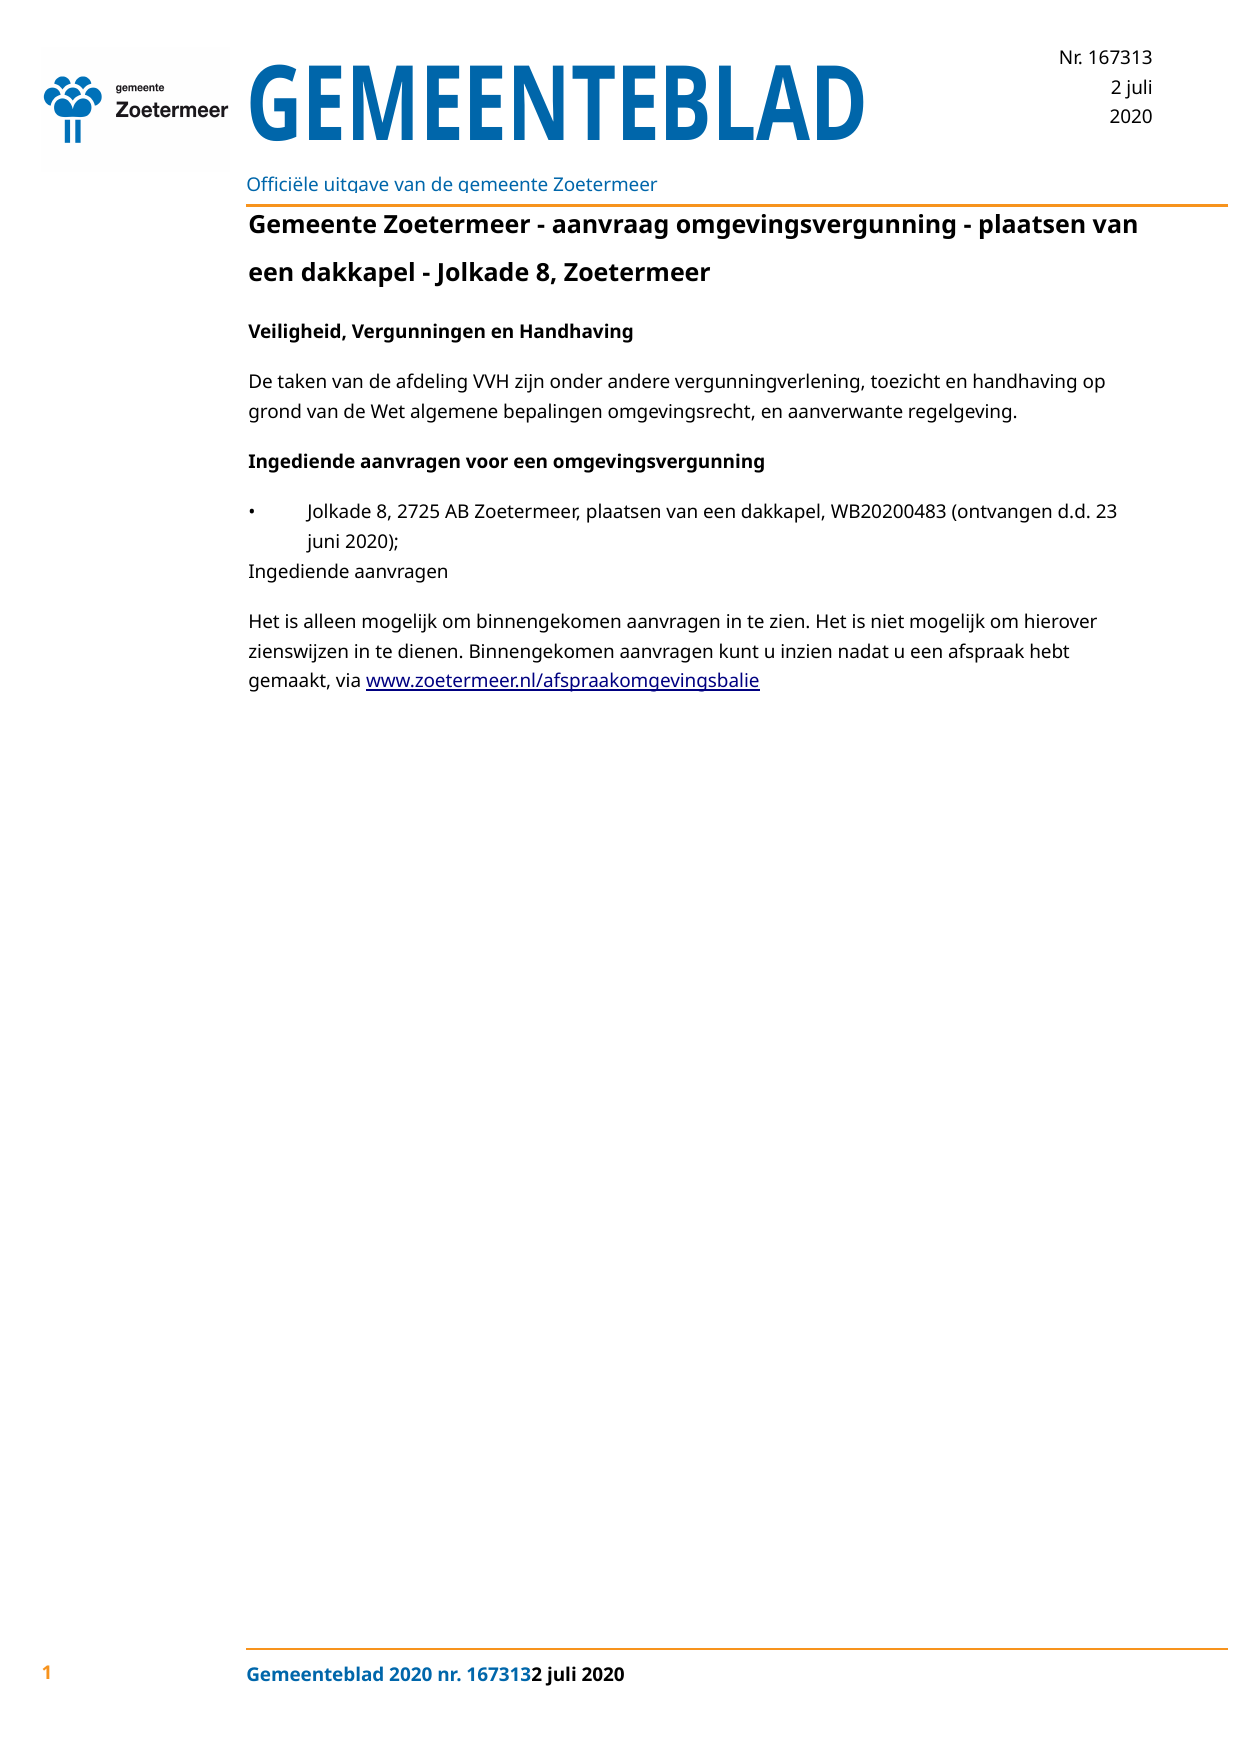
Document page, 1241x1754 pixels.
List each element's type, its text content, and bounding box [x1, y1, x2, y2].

list Jolkade 8, 2725 AB Zoetermeer, plaatsen van een dakkapel, WB20200483 (ontvangen d.d. 23 juni 2020); [248, 499, 1152, 554]
text Veiligheid, Vergunningen en Handhaving [248, 318, 1152, 344]
text Gemeente Zoetermeer - aanvraag omgevingsvergunning - plaatsen van een dakkapel - Jolkade 8, Zoetermeer [248, 207, 1152, 288]
text Ingediende aanvragen [248, 558, 1152, 584]
text De taken van de afdeling VVH zijn onder andere vergunningverlening, toezicht en handhaving op grond van de Wet algemene bepalingen omgevingsrecht, en aanverwante regelgeving. [248, 368, 1152, 424]
picture [41, 47, 231, 172]
text Het is alleen mogelijk om binnengekomen aanvragen in te zien. Het is niet mogelijk om hierover zienswijzen in te dienen. Binnengekomen aanvragen kunt u inzien nadat u een afspraak hebt gemaakt, via www.zoetermeer.nl/afspraakomgevingsbalie [248, 608, 1152, 693]
text Ingediende aanvragen voor een omgevingsvergunning [248, 448, 1152, 474]
